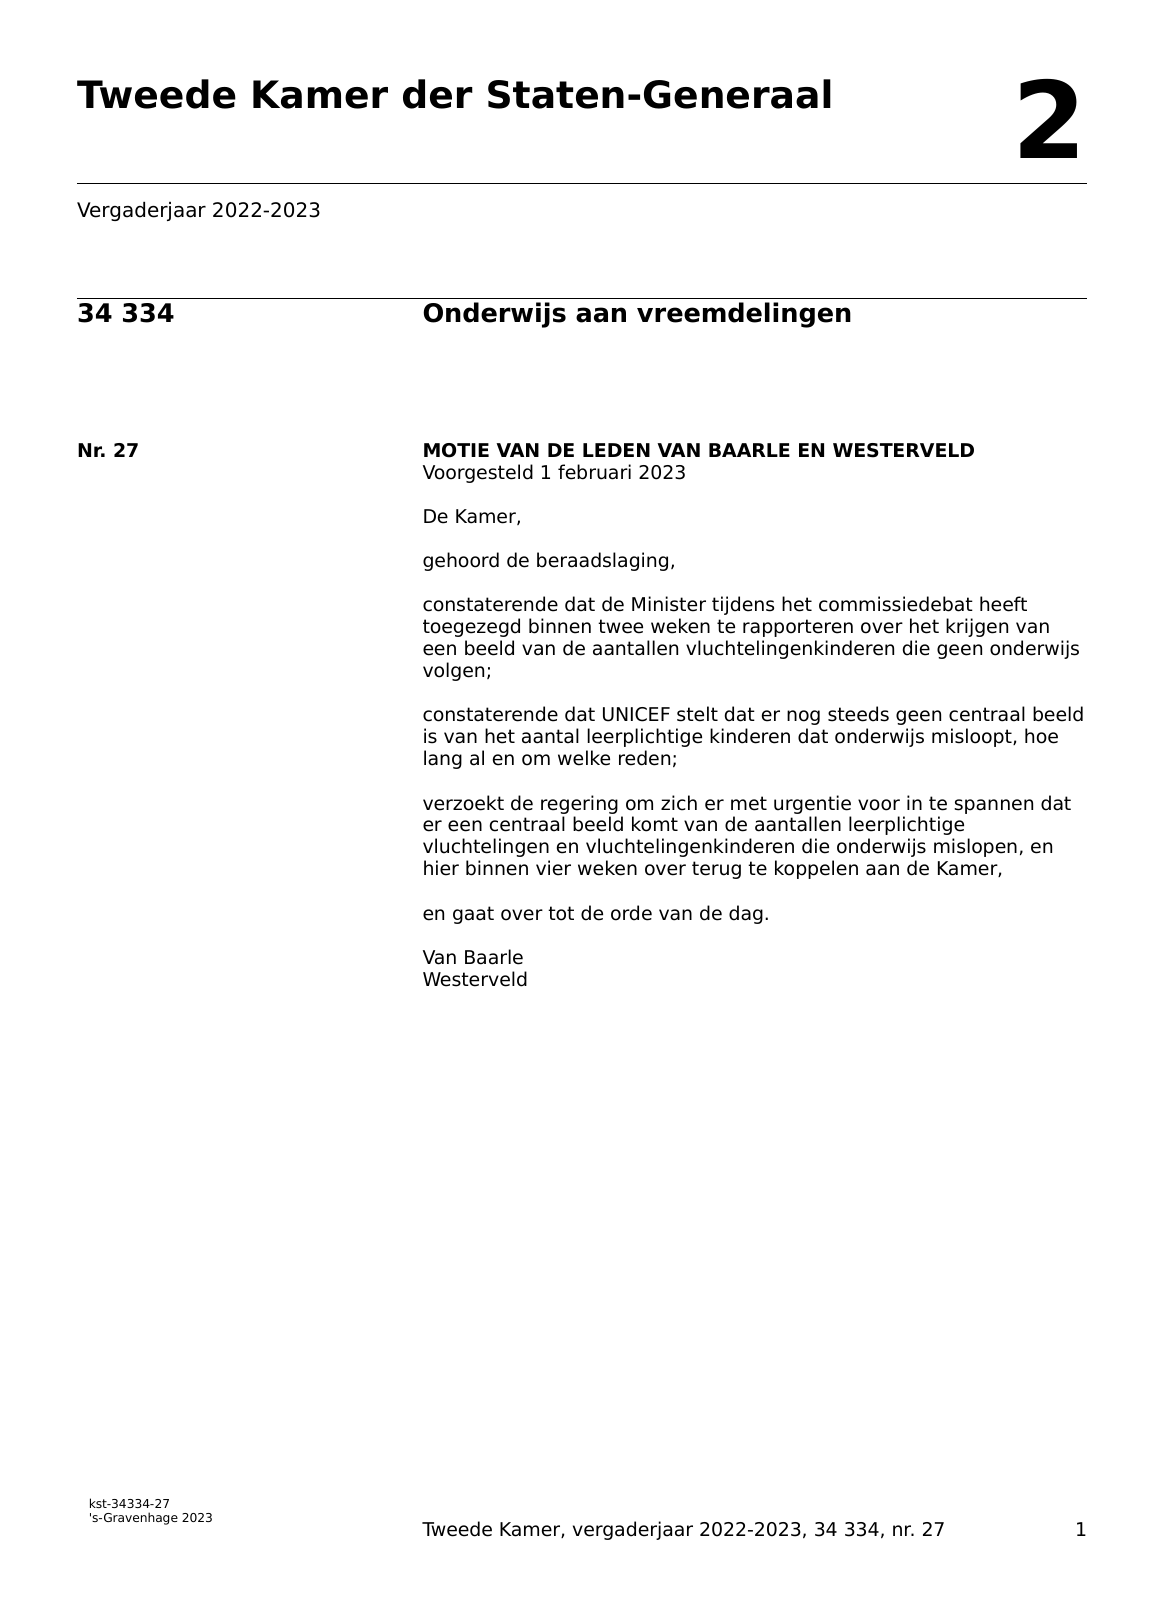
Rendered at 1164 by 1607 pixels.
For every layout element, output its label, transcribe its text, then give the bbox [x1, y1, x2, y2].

subtitle 34 334 Onderwijs aan vreemdelingen [77, 299, 1087, 329]
text constaterende dat UNICEF stelt dat er nog steeds geen centraal beeld is van het aantal leerplichtige kinderen dat onderwijs misloopt, hoe lang al en om welke reden; [422, 704, 1087, 770]
text en gaat over tot de orde van de dag. [422, 902, 1087, 924]
text verzoekt de regering om zich er met urgentie voor in te spannen dat er een centraal beeld komt van de aantallen leerplichtige vluchtelingen en vluchtelingenkinderen die onderwijs mislopen, en hier binnen vier weken over terug te koppelen aan de Kamer, [422, 792, 1087, 880]
text Voorgesteld 1 februari 2023 [422, 462, 1087, 484]
text constaterende dat de Minister tijdens het commissiedebat heeft toegezegd binnen twee weken te rapporteren over het krijgen van een beeld van de aantallen vluchtelingenkinderen die geen onderwijs volgen; [422, 594, 1087, 682]
text gehoord de beraadslaging, [422, 550, 1087, 572]
text 's-Gravenhage 2023 [88, 1511, 323, 1525]
table_header Tweede Kamer der Staten-Generaal [77, 59, 886, 183]
text Van Baarle [422, 947, 1087, 969]
table_cell Vergaderjaar 2022-2023 [77, 184, 1087, 298]
text kst-34334-27 [88, 1497, 323, 1511]
text Westerveld [422, 969, 1087, 991]
text De Kamer, [422, 506, 1087, 528]
table_header 2 [886, 59, 1087, 183]
subtitle Nr. 27 MOTIE VAN DE LEDEN VAN BAARLE EN WESTERVELD [77, 440, 1087, 462]
